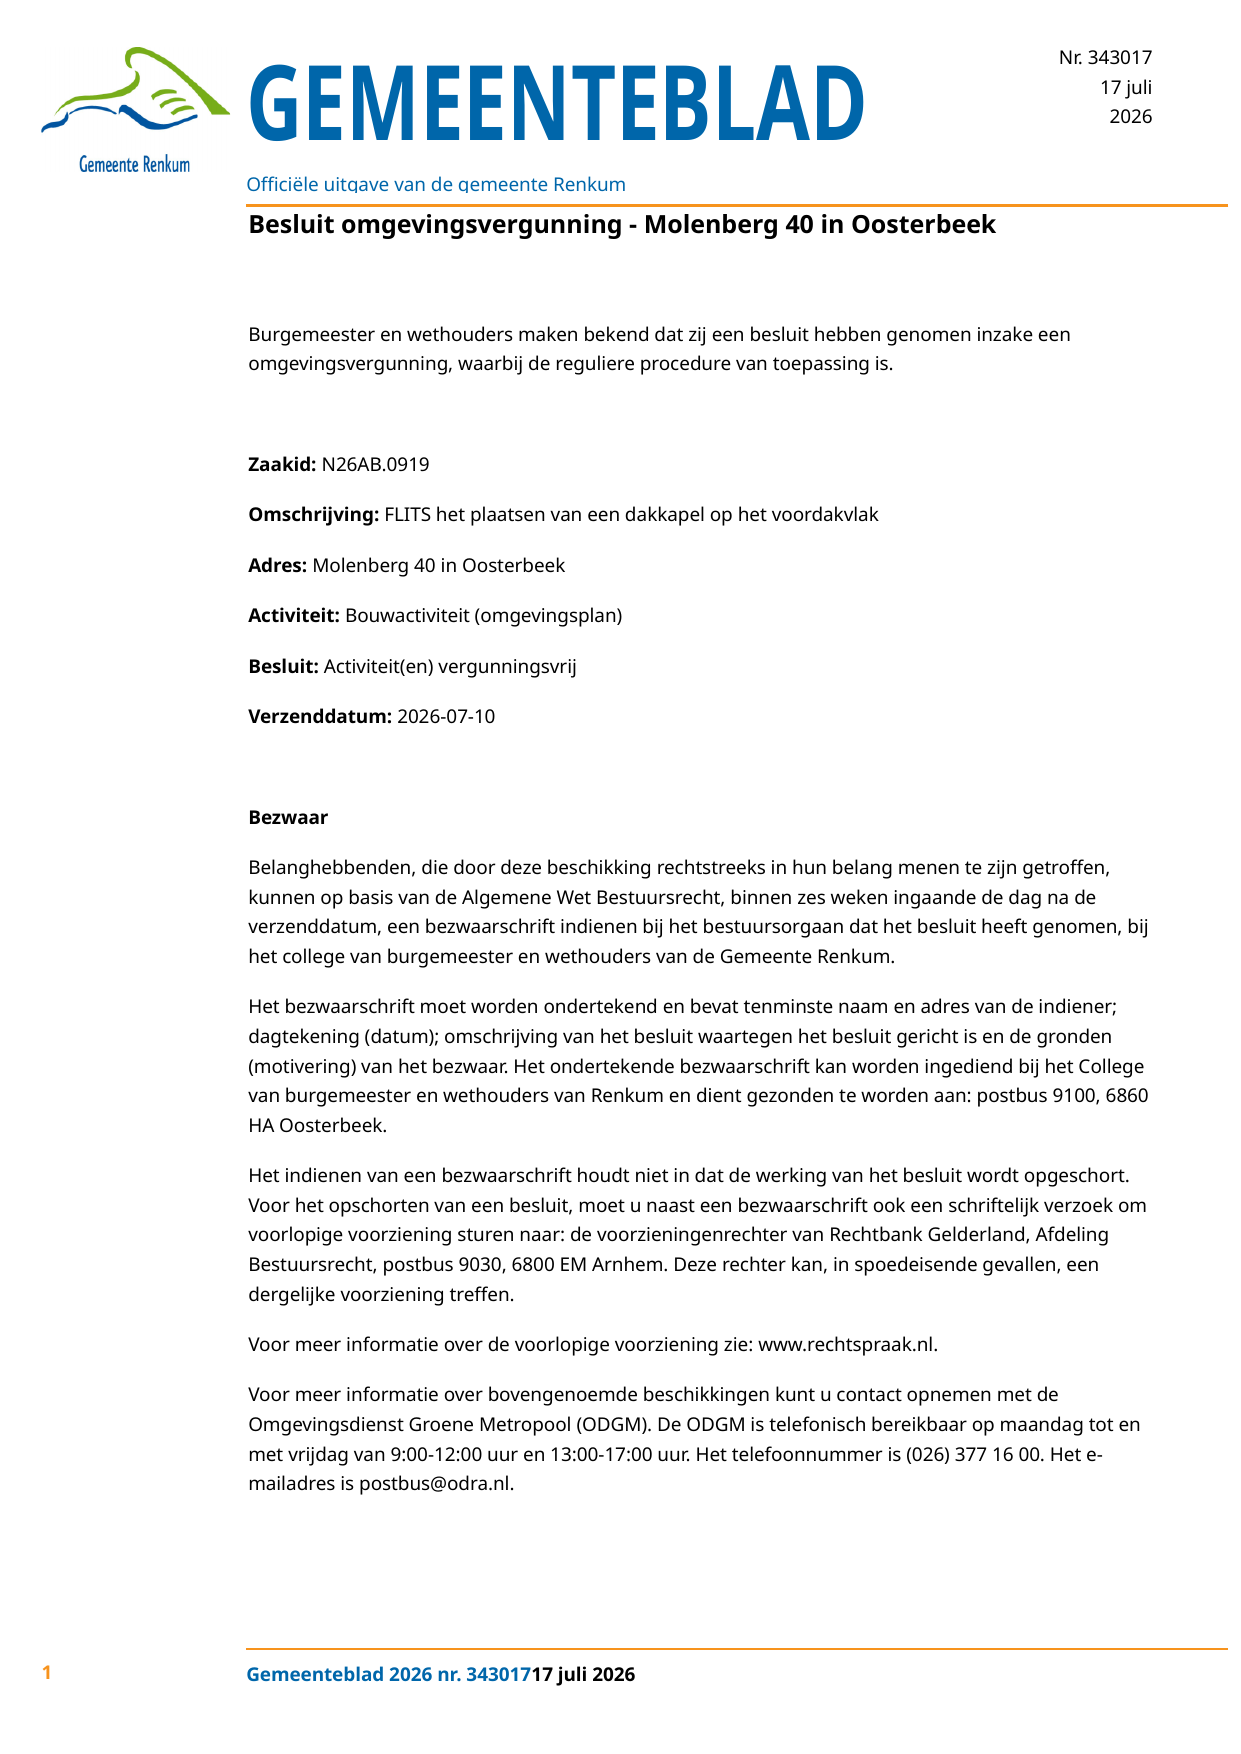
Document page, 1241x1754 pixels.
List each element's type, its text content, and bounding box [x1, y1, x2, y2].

text Activiteit: Bouwactiviteit (omgevingsplan) [248, 602, 1152, 628]
text Besluit: Activiteit(en) vergunningsvrij [248, 653, 1152, 678]
picture [41, 47, 231, 172]
text Belanghebbenden, die door deze beschikking rechtstreeks in hun belang menen te zijn getroffen, kunnen op basis van de Algemene Wet Bestuursrecht, binnen zes weken ingaande de dag na de verzenddatum, een bezwaarschrift indienen bij het bestuursorgaan dat het besluit heeft genomen, bij het college van burgemeester en wethouders van de Gemeente Renkum. [248, 854, 1152, 969]
text Voor meer informatie over de voorlopige voorziening zie: www.rechtspraak.nl. [248, 1331, 1152, 1357]
text Verzenddatum: 2026-07-10 [248, 703, 1152, 729]
text Besluit omgevingsvergunning - Molenberg 40 in Oosterbeek [248, 207, 1152, 241]
text Bezwaar [248, 804, 1152, 830]
text Adres: Molenberg 40 in Oosterbeek [248, 552, 1152, 578]
text Zaakid: N26AB.0919 [248, 451, 1152, 477]
text Omschrijving: FLITS het plaatsen van een dakkapel op het voordakvlak [248, 502, 1152, 527]
text Het indienen van een bezwaarschrift houdt niet in dat de werking van het besluit wordt opgeschort. Voor het opschorten van een besluit, moet u naast een bezwaarschrift ook een schriftelijk verzoek om voorlopige voorziening sturen naar: de voorzieningenrechter van Rechtbank Gelderland, Afdeling Bestuursrecht, postbus 9030, 6800 EM Arnhem. Deze rechter kan, in spoedeisende gevallen, een dergelijke voorziening treffen. [248, 1162, 1152, 1306]
text Burgemeester en wethouders maken bekend dat zij een besluit hebben genomen inzake een omgevingsvergunning, waarbij de reguliere procedure van toepassing is. [248, 321, 1152, 376]
text Het bezwaarschrift moet worden ondertekend en bevat tenminste naam en adres van de indiener; dagtekening (datum); omschrijving van het besluit waartegen het besluit gericht is en de gronden (motivering) van het bezwaar. Het ondertekende bezwaarschrift kan worden ingediend bij het College van burgemeester en wethouders van Renkum en dient gezonden te worden aan: postbus 9100, 6860 HA Oosterbeek. [248, 994, 1152, 1138]
text Voor meer informatie over bovengenoemde beschikkingen kunt u contact opnemen met de Omgevingsdienst Groene Metropool (ODGM). De ODGM is telefonisch bereikbaar op maandag tot en met vrijdag van 9:00-12:00 uur en 13:00-17:00 uur. Het telefoonnummer is (026) 377 16 00. Het e-mailadres is postbus@odra.nl. [248, 1382, 1152, 1496]
